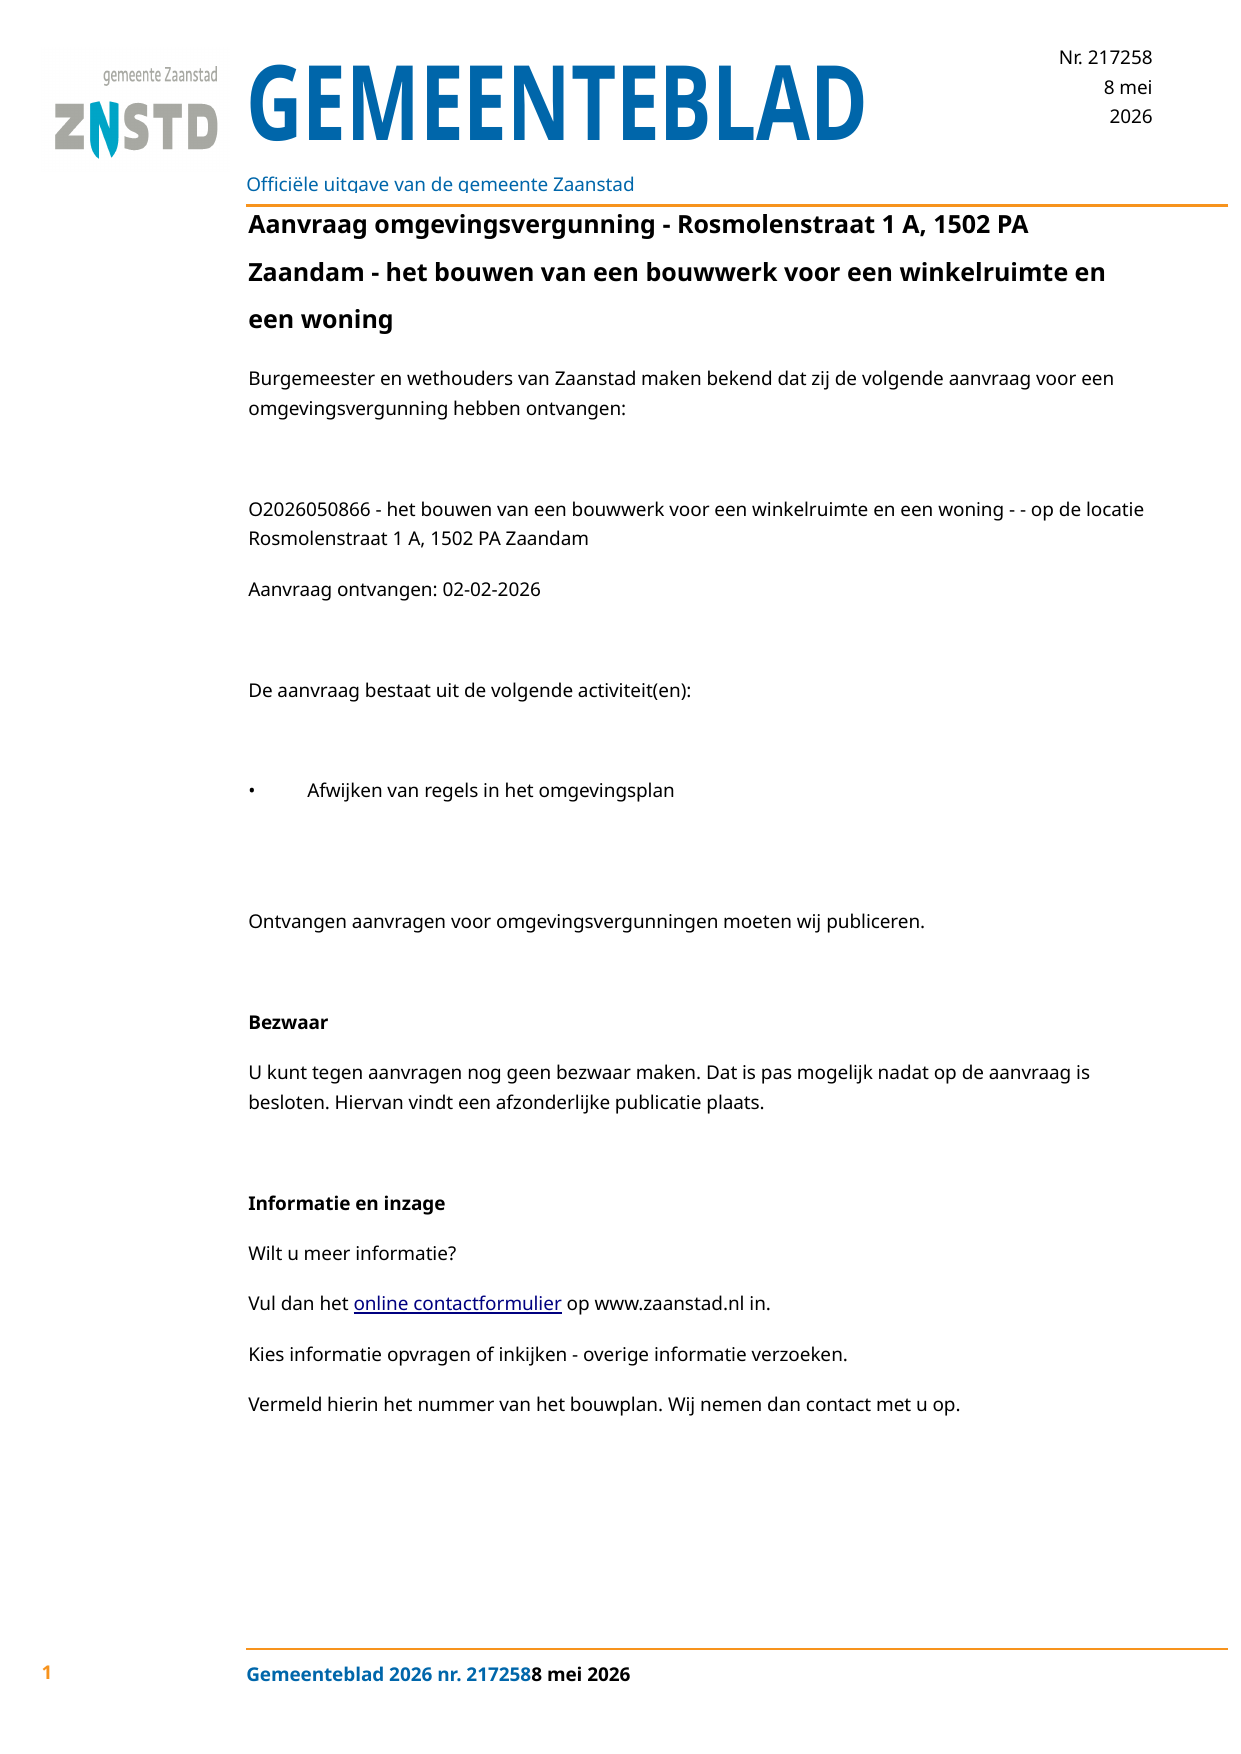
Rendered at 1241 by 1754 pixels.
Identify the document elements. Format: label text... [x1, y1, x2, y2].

text Vul dan het online contactformulier op www.zaanstad.nl in. [248, 1291, 1152, 1316]
text U kunt tegen aanvragen nog geen bezwaar maken. Dat is pas mogelijk nadat op de aanvraag is besloten. Hiervan vindt een afzonderlijke publicatie plaats. [248, 1059, 1152, 1114]
text Informatie en inzage [248, 1190, 1152, 1215]
text Burgemeester en wethouders van Zaanstad maken bekend dat zij de volgende aanvraag voor een omgevingsvergunning hebben ontvangen: [248, 366, 1152, 421]
list Afwijken van regels in het omgevingsplan [248, 778, 1152, 803]
text Aanvraag omgevingsvergunning - Rosmolenstraat 1 A, 1502 PA Zaandam - het bouwen van een bouwwerk voor een winkelruimte en een woning [248, 207, 1152, 336]
text De aanvraag bestaat uit de volgende activiteit(en): [248, 677, 1152, 702]
text Wilt u meer informatie? [248, 1240, 1152, 1266]
text Bezwaar [248, 1009, 1152, 1034]
text Vermeld hierin het nummer van het bouwplan. Wij nemen dan contact met u op. [248, 1391, 1152, 1417]
text Aanvraag ontvangen: 02-02-2026 [248, 576, 1152, 602]
picture [41, 47, 231, 172]
text Kies informatie opvragen of inkijken - overige informatie verzoeken. [248, 1341, 1152, 1367]
text O2026050866 - het bouwen van een bouwwerk voor een winkelruimte en een woning - - op de locatie Rosmolenstraat 1 A, 1502 PA Zaandam [248, 496, 1152, 551]
text Ontvangen aanvragen voor omgevingsvergunningen moeten wij publiceren. [248, 908, 1152, 934]
